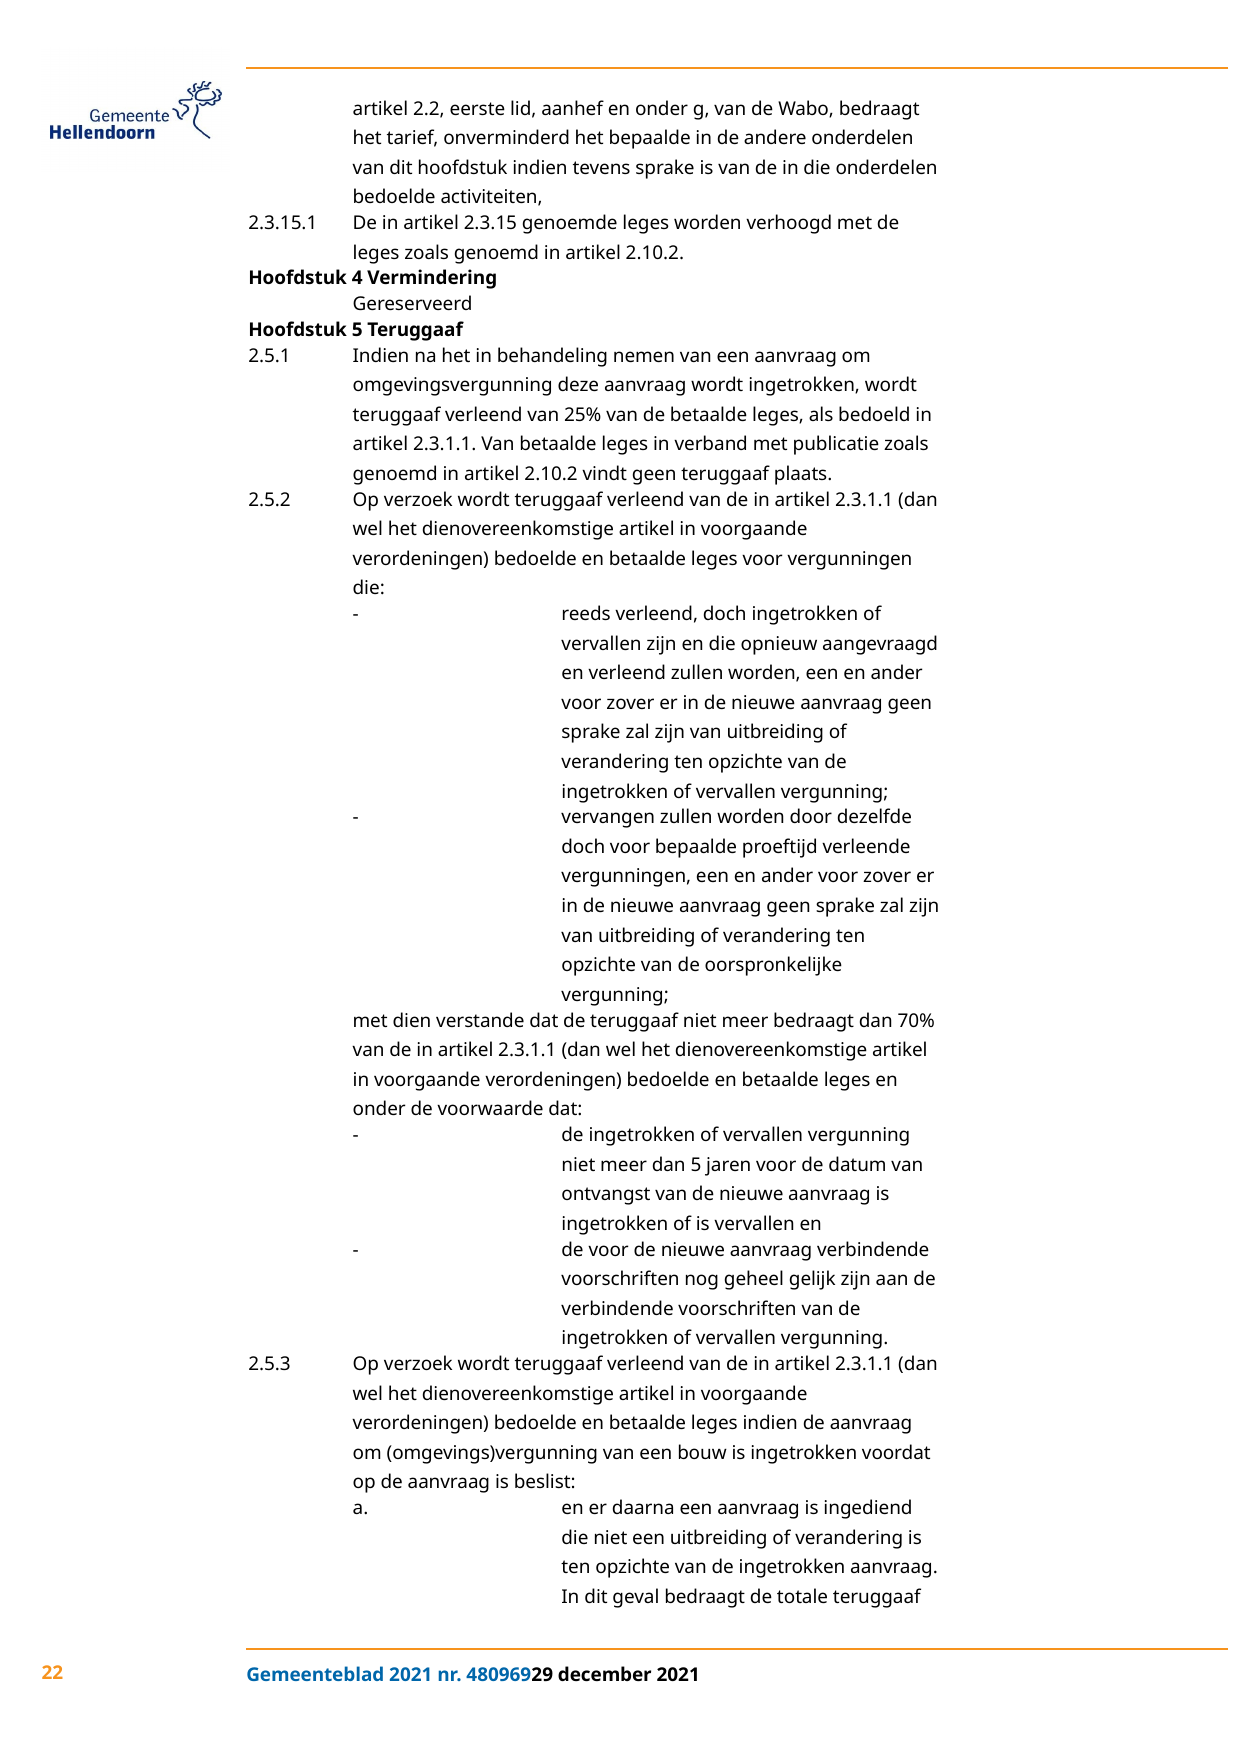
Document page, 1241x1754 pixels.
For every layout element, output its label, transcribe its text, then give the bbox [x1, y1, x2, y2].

table_cell [943, 486, 1047, 600]
table_cell en er daarna een aanvraag is ingediend die niet een uitbreiding of verandering is ten opzichte van de ingetrokken aanvraag. In dit geval bedraagt de totale teruggaaf [561, 1494, 943, 1609]
table_cell [1047, 1350, 1152, 1494]
table_cell - [353, 600, 561, 803]
table_cell [1047, 342, 1152, 486]
table_cell met dien verstande dat de teruggaaf niet meer bedraagt dan 70% van de in artikel 2.3.1.1 (dan wel het dienovereenkomstige artikel in voorgaande verordeningen) bedoelde en betaalde leges en onder de voorwaarde dat: [353, 1007, 943, 1121]
table_cell Op verzoek wordt teruggaaf verleend van de in artikel 2.3.1.1 (dan wel het dienovereenkomstige artikel in voorgaande verordeningen) bedoelde en betaalde leges indien de aanvraag om (omgevings)vergunning van een bouw is ingetrokken voordat op de aanvraag is beslist: [353, 1350, 943, 1494]
table_cell [1047, 1007, 1152, 1121]
table_cell [248, 1494, 352, 1609]
table_cell 2.5.2 [248, 486, 352, 600]
table_cell [943, 1007, 1047, 1121]
table_cell [943, 804, 1047, 1007]
table_cell [248, 95, 352, 209]
table_cell - [353, 804, 561, 1007]
table_cell [248, 804, 352, 1007]
table_cell [1047, 600, 1152, 803]
table_cell [943, 1121, 1047, 1236]
table_cell [943, 290, 1047, 316]
table_cell De in artikel 2.3.15 genoemde leges worden verhoogd met de leges zoals genoemd in artikel 2.10.2. [353, 209, 943, 264]
table_cell de voor de nieuwe aanvraag verbindende voorschriften nog geheel gelijk zijn aan de verbindende voorschriften van de ingetrokken of vervallen vergunning. [561, 1236, 943, 1350]
table_cell [1047, 1494, 1152, 1609]
table_cell 2.5.3 [248, 1350, 352, 1494]
table_cell - [353, 1121, 561, 1236]
table_cell [943, 600, 1047, 803]
table_cell 2.5.1 [248, 342, 352, 486]
table_cell [1047, 209, 1152, 264]
table_cell [943, 1236, 1047, 1350]
table_cell [248, 1007, 352, 1121]
table_cell Hoofdstuk 5 Teruggaaf [248, 316, 1152, 342]
table_cell [248, 1236, 352, 1350]
table_cell Op verzoek wordt teruggaaf verleend van de in artikel 2.3.1.1 (dan wel het dienovereenkomstige artikel in voorgaande verordeningen) bedoelde en betaalde leges voor vergunningen die: [353, 486, 943, 600]
table_cell [943, 209, 1047, 264]
table_cell artikel 2.2, eerste lid, aanhef en onder g, van de Wabo, bedraagt het tarief, onverminderd het bepaalde in de andere onderdelen van dit hoofdstuk indien tevens sprake is van de in die onderdelen bedoelde activiteiten, [353, 95, 943, 209]
table_cell [1047, 486, 1152, 600]
table_cell vervangen zullen worden door dezelfde doch voor bepaalde proeftijd verleende vergunningen, een en ander voor zover er in de nieuwe aanvraag geen sprake zal zijn van uitbreiding of verandering ten opzichte van de oorspronkelijke vergunning; [561, 804, 943, 1007]
picture [41, 47, 231, 172]
table_cell 2.3.15.1 [248, 209, 352, 264]
table_cell [943, 1350, 1047, 1494]
table_cell [943, 95, 1047, 209]
table_cell [1047, 95, 1152, 209]
table_cell [1047, 1121, 1152, 1236]
table_cell a. [353, 1494, 561, 1609]
table_cell Gereserveerd [353, 290, 943, 316]
table_cell Hoofdstuk 4 Vermindering [248, 265, 1152, 290]
table_cell [1047, 1236, 1152, 1350]
table_cell [1047, 804, 1152, 1007]
table_cell reeds verleend, doch ingetrokken of vervallen zijn en die opnieuw aangevraagd en verleend zullen worden, een en ander voor zover er in de nieuwe aanvraag geen sprake zal zijn van uitbreiding of verandering ten opzichte van de ingetrokken of vervallen vergunning; [561, 600, 943, 803]
table_cell [248, 600, 352, 803]
table_cell Indien na het in behandeling nemen van een aanvraag om omgevingsvergunning deze aanvraag wordt ingetrokken, wordt teruggaaf verleend van 25% van de betaalde leges, als bedoeld in artikel 2.3.1.1. Van betaalde leges in verband met publicatie zoals genoemd in artikel 2.10.2 vindt geen teruggaaf plaats. [353, 342, 943, 486]
table_cell [943, 342, 1047, 486]
table_cell [1047, 290, 1152, 316]
table_cell [943, 1494, 1047, 1609]
table_cell - [353, 1236, 561, 1350]
table_cell [248, 290, 352, 316]
table_cell [248, 1121, 352, 1236]
table_cell de ingetrokken of vervallen vergunning niet meer dan 5 jaren voor de datum van ontvangst van de nieuwe aanvraag is ingetrokken of is vervallen en [561, 1121, 943, 1236]
